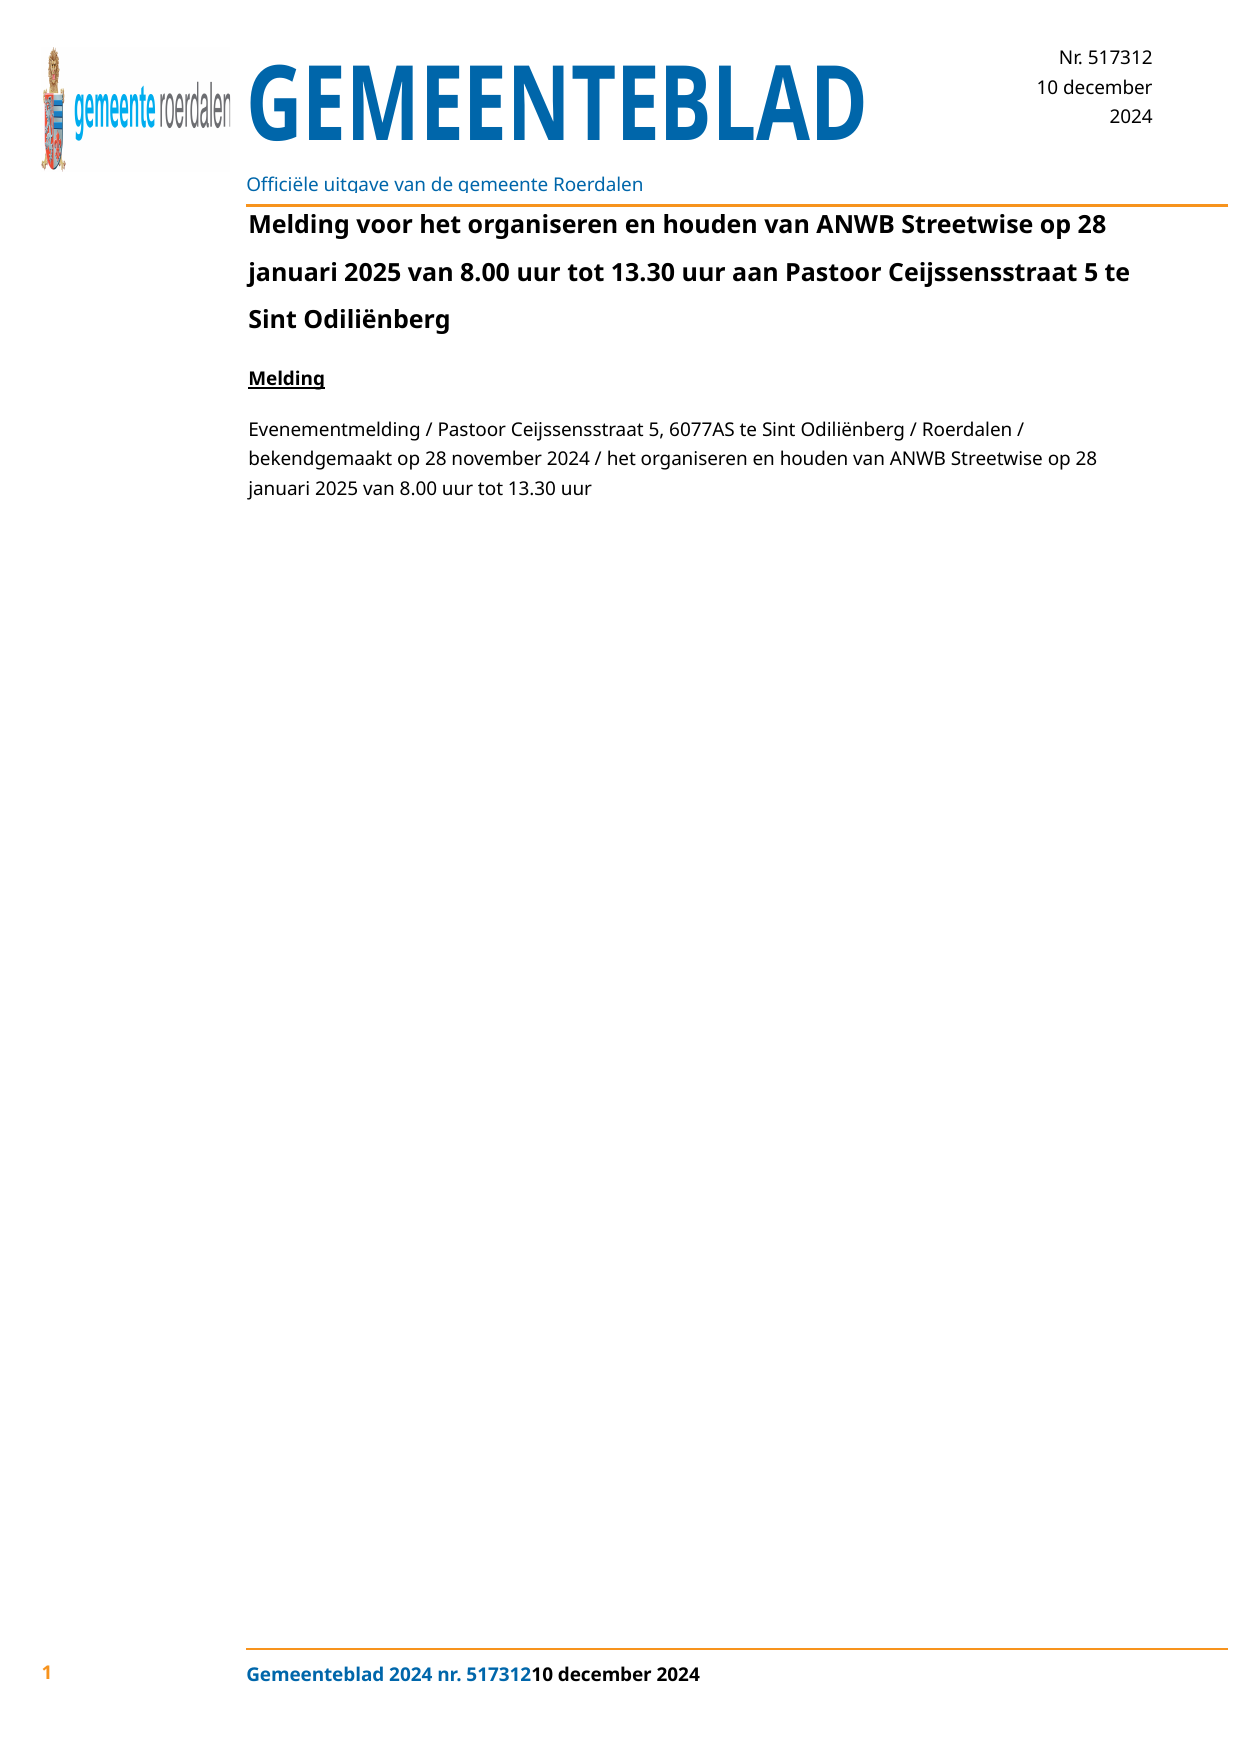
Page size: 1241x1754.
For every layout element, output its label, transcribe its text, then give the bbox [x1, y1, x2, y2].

picture [41, 47, 231, 172]
text Melding voor het organiseren en houden van ANWB Streetwise op 28 januari 2025 van 8.00 uur tot 13.30 uur aan Pastoor Ceijssensstraat 5 te Sint Odiliënberg [248, 207, 1152, 336]
text Evenementmelding / Pastoor Ceijssensstraat 5, 6077AS te Sint Odiliënberg / Roerdalen / bekendgemaakt op 28 november 2024 / het organiseren en houden van ANWB Streetwise op 28 januari 2025 van 8.00 uur tot 13.30 uur [248, 416, 1152, 501]
text Melding [248, 366, 1152, 391]
